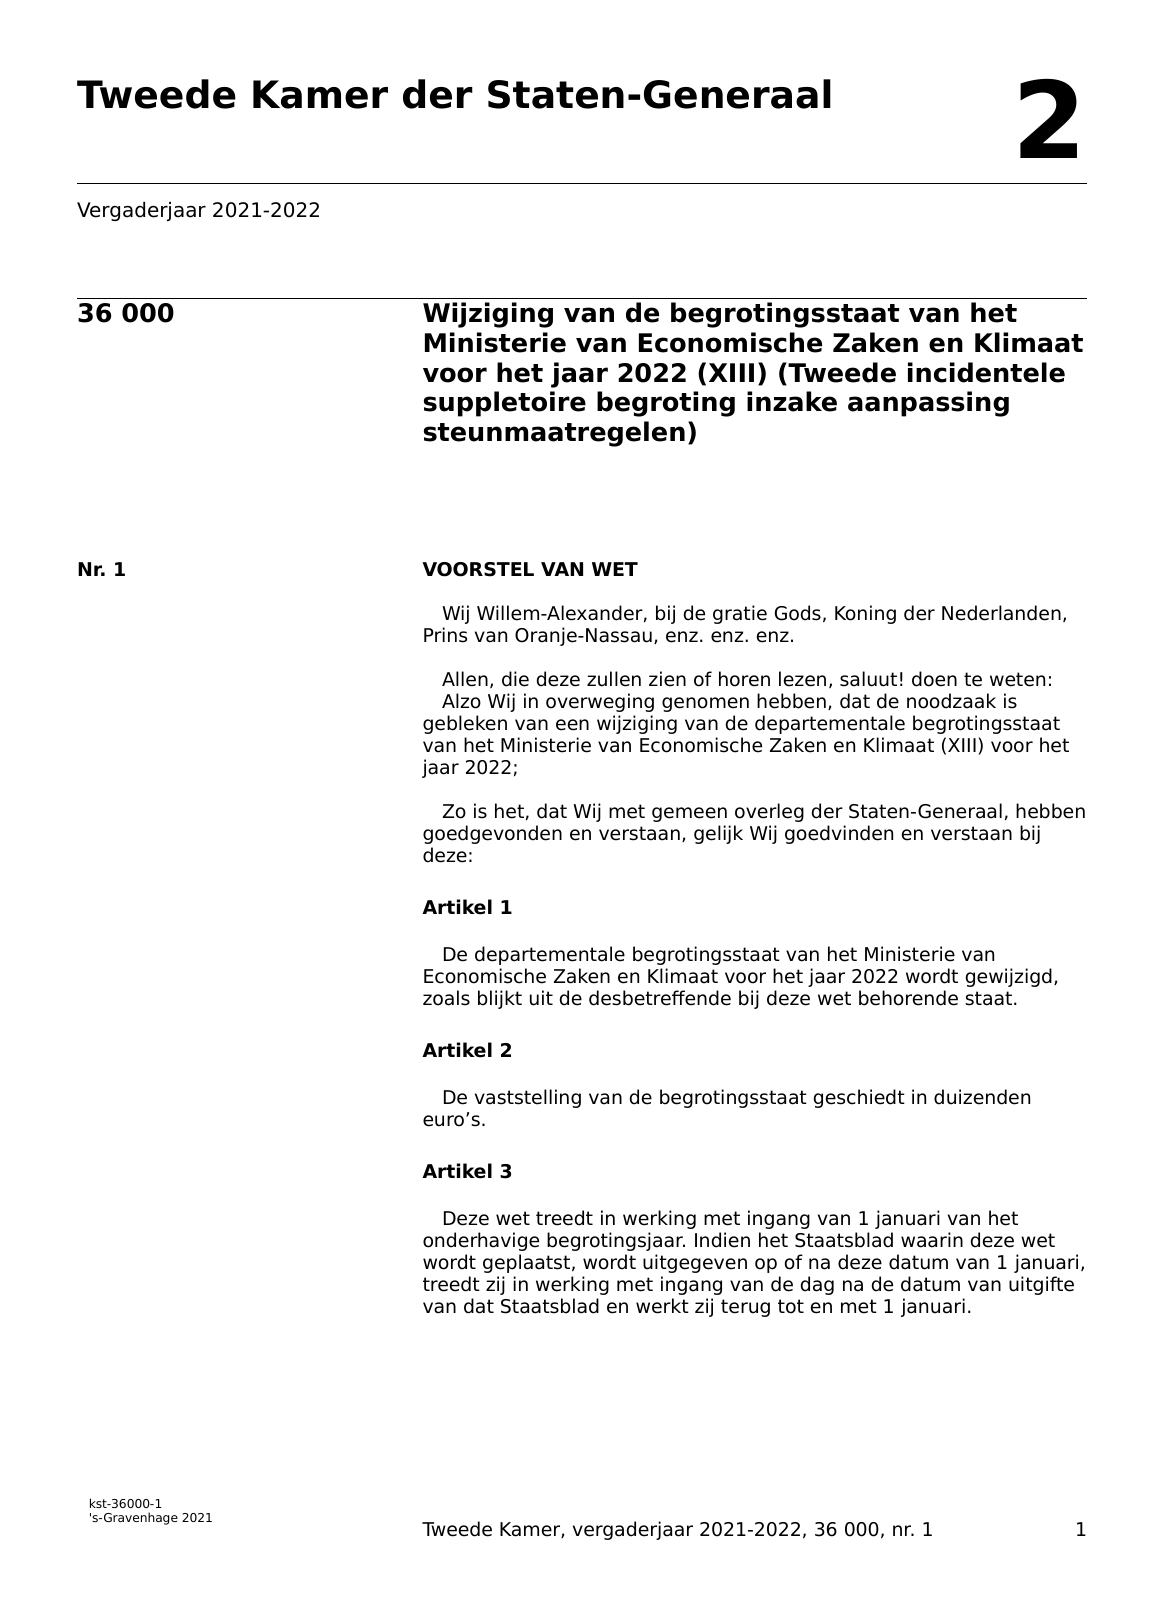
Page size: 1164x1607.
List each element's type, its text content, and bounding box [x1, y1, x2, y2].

table_header Tweede Kamer der Staten-Generaal [77, 59, 886, 183]
subtitle Artikel 1 [422, 897, 1087, 919]
subtitle 36 000 Wijziging van de begrotingsstaat van het Ministerie van Economische Zaken en Klimaat voor het jaar 2022 (XIII) (Tweede incidentele suppletoire begroting inzake aanpassing steunmaatregelen) [77, 299, 1087, 447]
text 's-Gravenhage 2021 [88, 1511, 323, 1525]
subtitle Nr. 1 VOORSTEL VAN WET [77, 558, 1087, 580]
subtitle Artikel 3 [422, 1161, 1087, 1183]
text Alzo Wij in overweging genomen hebben, dat de noodzaak is gebleken van een wijziging van de departementale begrotingsstaat van het Ministerie van Economische Zaken en Klimaat (XIII) voor het jaar 2022; [422, 691, 1087, 779]
text De vaststelling van de begrotingsstaat geschiedt in duizenden euro’s. [422, 1087, 1087, 1131]
table_header 2 [886, 59, 1087, 183]
text Zo is het, dat Wij met gemeen overleg der Staten-Generaal, hebben goedgevonden en verstaan, gelijk Wij goedvinden en verstaan bij deze: [422, 801, 1087, 867]
subtitle Artikel 2 [422, 1040, 1087, 1062]
text De departementale begrotingsstaat van het Ministerie van Economische Zaken en Klimaat voor het jaar 2022 wordt gewijzigd, zoals blijkt uit de desbetreffende bij deze wet behorende staat. [422, 944, 1087, 1010]
text Deze wet treedt in werking met ingang van 1 januari van het onderhavige begrotingsjaar. Indien het Staatsblad waarin deze wet wordt geplaatst, wordt uitgegeven op of na deze datum van 1 januari, treedt zij in werking met ingang van de dag na de datum van uitgifte van dat Staatsblad en werkt zij terug tot en met 1 januari. [422, 1208, 1087, 1317]
text Allen, die deze zullen zien of horen lezen, saluut! doen te weten: [422, 669, 1087, 691]
text Wij Willem-Alexander, bij de gratie Gods, Koning der Nederlanden, Prins van Oranje-Nassau, enz. enz. enz. [422, 603, 1087, 647]
table_cell Vergaderjaar 2021-2022 [77, 184, 1087, 298]
text kst-36000-1 [88, 1497, 323, 1511]
